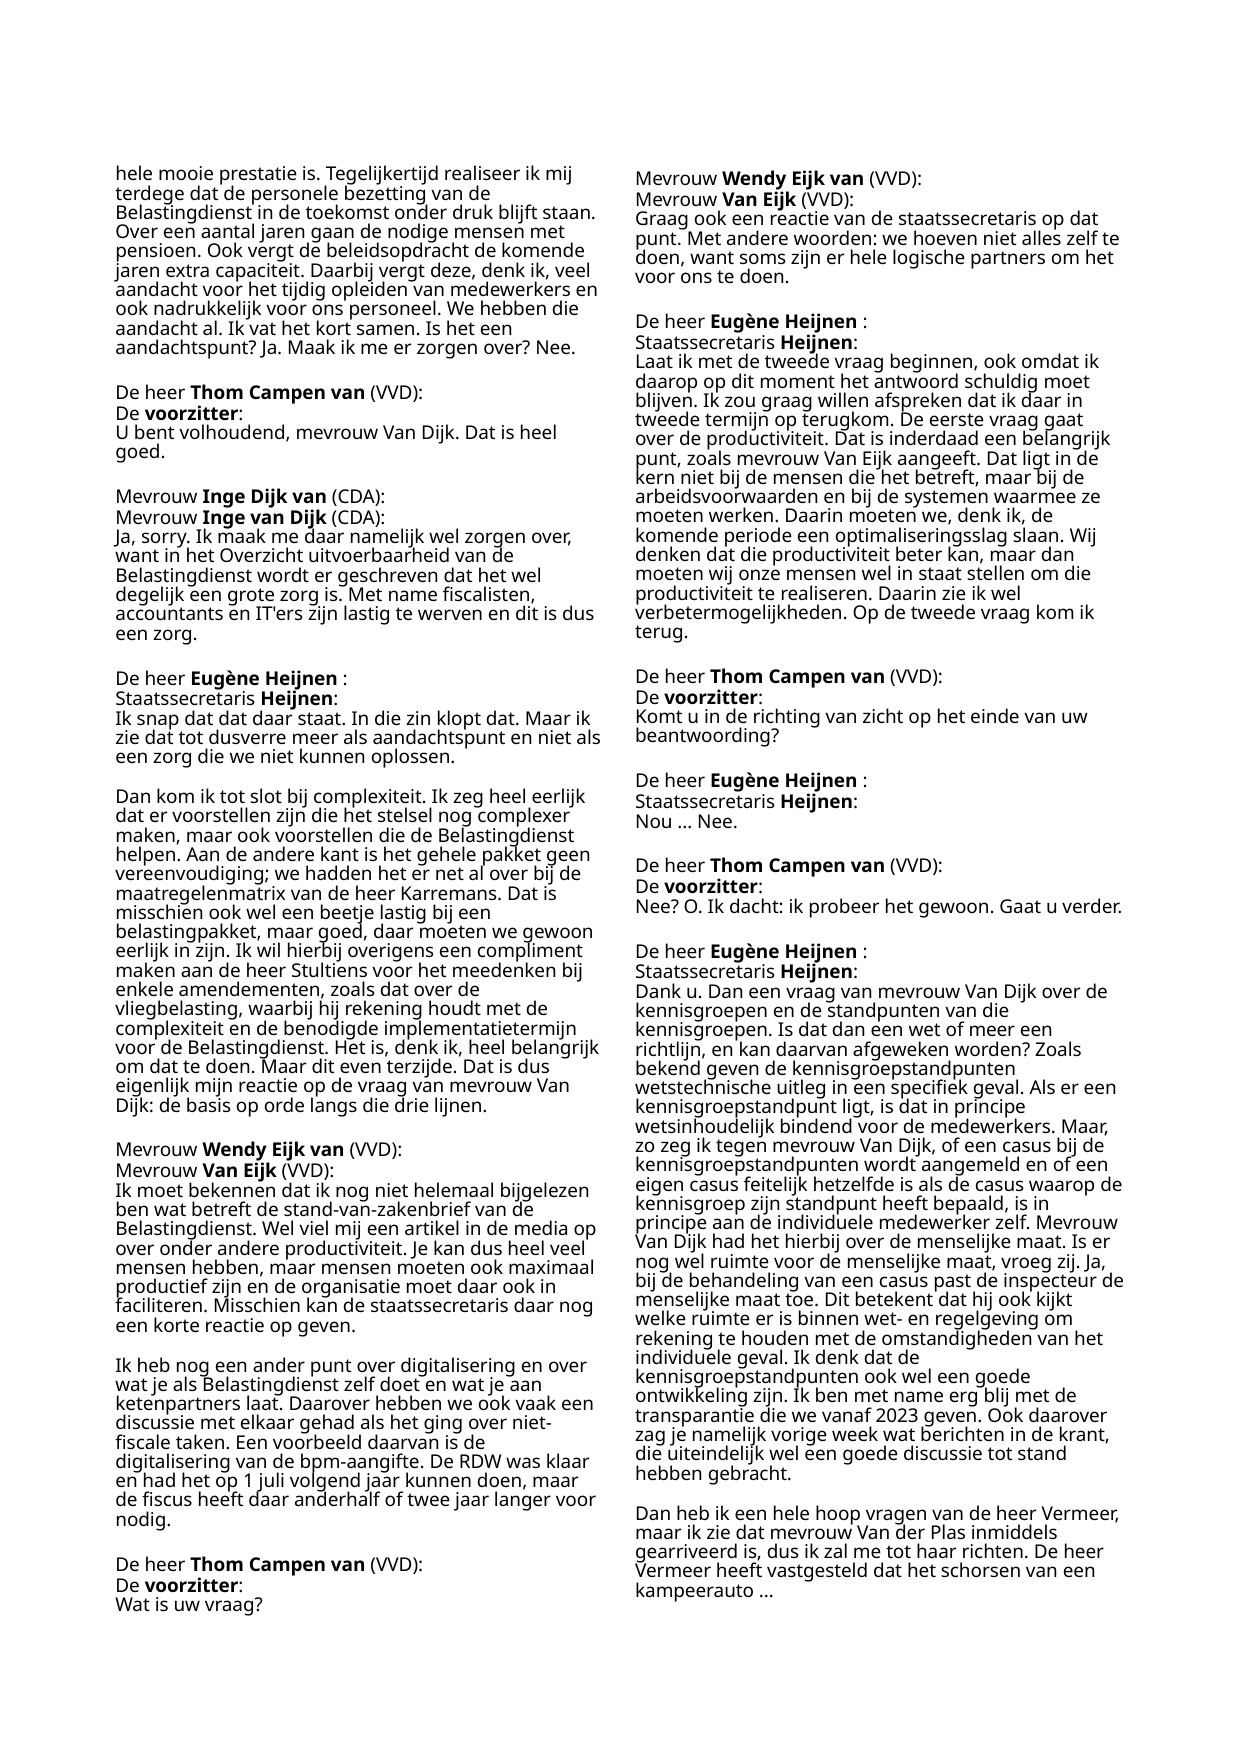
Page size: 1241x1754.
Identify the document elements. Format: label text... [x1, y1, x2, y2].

text Mevrouw Van Eijk (VVD): [635, 191, 1125, 210]
text Staatssecretaris Heijnen: [635, 793, 1125, 813]
text De heer Thom Campen van (VVD): [115, 379, 605, 404]
text U bent volhoudend, mevrouw Van Dijk. Dat is heel goed. [115, 424, 605, 462]
text De heer Eugène Heijnen : [635, 938, 1125, 963]
text Dan kom ik tot slot bij complexiteit. Ik zeg heel eerlijk dat er voorstellen zijn die het stelsel nog complexer maken, maar ook voorstellen die de Belastingdienst helpen. Aan de andere kant is het gehele pakket geen vereenvoudiging; we hadden het er net al over bij de maatregelenmatrix van de heer Karremans. Dat is misschien ook wel een beetje lastig bij een belastingpakket, maar goed, daar moeten we gewoon eerlijk in zijn. Ik wil hierbij overigens een compliment maken aan de heer Stultiens voor het meedenken bij enkele amendementen, zoals dat over de vliegbelasting, waarbij hij rekening houdt met de complexiteit en de benodigde implementatietermijn voor de Belastingdienst. Het is, denk ik, heel belangrijk om dat te doen. Maar dit even terzijde. Dat is dus eigenlijk mijn reactie op de vraag van mevrouw Van Dijk: de basis op orde langs die drie lijnen. [115, 788, 605, 1116]
text Laat ik met de tweede vraag beginnen, ook omdat ik daarop op dit moment het antwoord schuldig moet blijven. Ik zou graag willen afspreken dat ik daar in tweede termijn op terugkom. De eerste vraag gaat over de productiviteit. Dat is inderdaad een belangrijk punt, zoals mevrouw Van Eijk aangeeft. Dat ligt in de kern niet bij de mensen die het betreft, maar bij de arbeidsvoorwaarden en bij de systemen waarmee ze moeten werken. Daarin moeten we, denk ik, de komende periode een optimaliseringsslag slaan. Wij denken dat die productiviteit beter kan, maar dan moeten wij onze mensen wel in staat stellen om die productiviteit te realiseren. Daarin zie ik wel verbetermogelijkheden. Op de tweede vraag kom ik terug. [635, 353, 1125, 642]
text Staatssecretaris Heijnen: [635, 334, 1125, 353]
text De heer Thom Campen van (VVD): [115, 1551, 605, 1577]
text De heer Eugène Heijnen : [635, 308, 1125, 334]
text Wat is uw vraag? [115, 1596, 605, 1615]
text Ik moet bekennen dat ik nog niet helemaal bijgelezen ben wat betreft de stand-van-zakenbrief van de Belastingdienst. Wel viel mij een artikel in de media op over onder andere productiviteit. Je kan dus heel veel mensen hebben, maar mensen moeten ook maximaal productief zijn en de organisatie moet daar ook in faciliteren. Misschien kan de staatssecretaris daar nog een korte reactie op geven. [115, 1182, 605, 1336]
text De voorzitter: [115, 1577, 605, 1596]
text Staatssecretaris Heijnen: [115, 690, 605, 710]
text De heer Eugène Heijnen : [115, 665, 605, 690]
text Mevrouw Inge van Dijk (CDA): [115, 509, 605, 528]
text hele mooie prestatie is. Tegelijkertijd realiseer ik mij terdege dat de personele bezetting van de Belastingdienst in de toekomst onder druk blijft staan. Over een aantal jaren gaan de nodige mensen met pensioen. Ook vergt de beleidsopdracht de komende jaren extra capaciteit. Daarbij vergt deze, denk ik, veel aandacht voor het tijdig opleiden van medewerkers en ook nadrukkelijk voor ons personeel. We hebben die aandacht al. Ik vat het kort samen. Is het een aandachtspunt? Ja. Maak ik me er zorgen over? Nee. [115, 165, 605, 358]
text Graag ook een reactie van de staatssecretaris op dat punt. Met andere woorden: we hoeven niet alles zelf te doen, want soms zijn er hele logische partners om het voor ons te doen. [635, 210, 1125, 287]
text De voorzitter: [635, 689, 1125, 708]
text De heer Eugène Heijnen : [635, 768, 1125, 793]
text De voorzitter: [635, 878, 1125, 898]
text De heer Thom Campen van (VVD): [635, 663, 1125, 689]
text Nou … Nee. [635, 813, 1125, 832]
text Ik snap dat dat daar staat. In die zin klopt dat. Maar ik zie dat tot dusverre meer als aandachtspunt en niet als een zorg die we niet kunnen oplossen. [115, 710, 605, 767]
text Dan heb ik een hele hoop vragen van de heer Vermeer, maar ik zie dat mevrouw Van der Plas inmiddels gearriveerd is, dus ik zal me tot haar richten. De heer Vermeer heeft vastgesteld dat het schorsen van een kampeerauto … [635, 1504, 1125, 1601]
text Ja, sorry. Ik maak me daar namelijk wel zorgen over, want in het Overzicht uitvoerbaarheid van de Belastingdienst wordt er geschreven dat het wel degelijk een grote zorg is. Met name fiscalisten, accountants en IT'ers zijn lastig te werven en dit is dus een zorg. [115, 528, 605, 644]
text Mevrouw Inge Dijk van (CDA): [115, 483, 605, 509]
text Mevrouw Wendy Eijk van (VVD): [115, 1137, 605, 1162]
text De voorzitter: [115, 404, 605, 424]
text Nee? O. Ik dacht: ik probeer het gewoon. Gaat u verder. [635, 898, 1125, 917]
text Komt u in de richting van zicht op het einde van uw beantwoording? [635, 708, 1125, 747]
text Staatssecretaris Heijnen: [635, 963, 1125, 983]
text Mevrouw Wendy Eijk van (VVD): [635, 165, 1125, 191]
text Mevrouw Van Eijk (VVD): [115, 1162, 605, 1182]
text De heer Thom Campen van (VVD): [635, 853, 1125, 878]
text Ik heb nog een ander punt over digitalisering en over wat je als Belastingdienst zelf doet en wat je aan ketenpartners laat. Daarover hebben we ook vaak een discussie met elkaar gehad als het ging over niet-fiscale taken. Een voorbeeld daarvan is de digitalisering van de bpm-aangifte. De RDW was klaar en had het op 1 juli volgend jaar kunnen doen, maar de fiscus heeft daar anderhalf of twee jaar langer voor nodig. [115, 1357, 605, 1530]
text Dank u. Dan een vraag van mevrouw Van Dijk over de kennisgroepen en de standpunten van die kennisgroepen. Is dat dan een wet of meer een richtlijn, en kan daarvan afgeweken worden? Zoals bekend geven de kennisgroepstandpunten wetstechnische uitleg in een specifiek geval. Als er een kennisgroepstandpunt ligt, is dat in principe wetsinhoudelijk bindend voor de medewerkers. Maar, zo zeg ik tegen mevrouw Van Dijk, of een casus bij de kennisgroepstandpunten wordt aangemeld en of een eigen casus feitelijk hetzelfde is als de casus waarop de kennisgroep zijn standpunt heeft bepaald, is in principe aan de individuele medewerker zelf. Mevrouw Van Dijk had het hierbij over de menselijke maat. Is er nog wel ruimte voor de menselijke maat, vroeg zij. Ja, bij de behandeling van een casus past de inspecteur de menselijke maat toe. Dit betekent dat hij ook kijkt welke ruimte er is binnen wet- en regelgeving om rekening te houden met de omstandigheden van het individuele geval. Ik denk dat de kennisgroepstandpunten ook wel een goede ontwikkeling zijn. Ik ben met name erg blij met de transparantie die we vanaf 2023 geven. Ook daarover zag je namelijk vorige week wat berichten in de krant, die uiteindelijk wel een goede discussie tot stand hebben gebracht. [635, 983, 1125, 1484]
